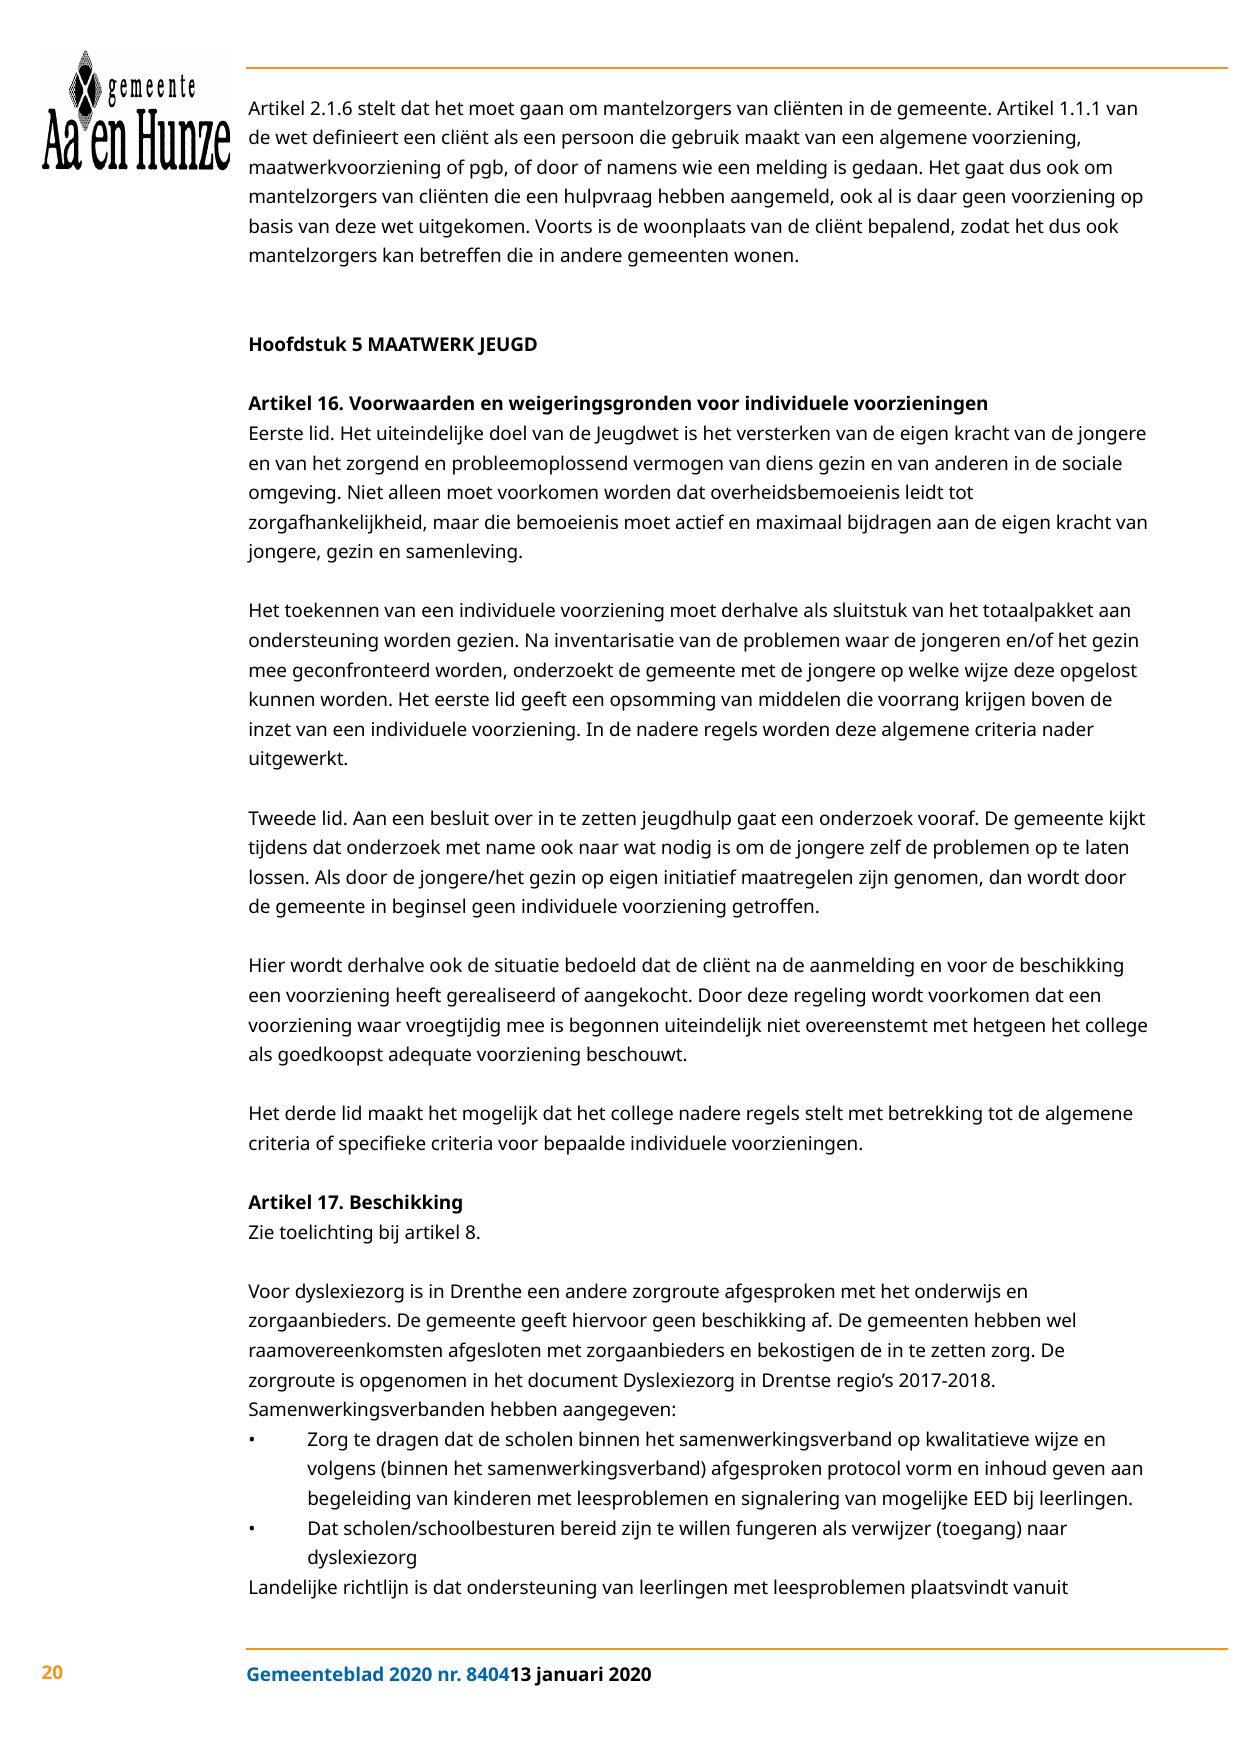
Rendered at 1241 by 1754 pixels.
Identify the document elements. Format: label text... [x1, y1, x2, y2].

list Dat scholen/schoolbesturen bereid zijn te willen fungeren als verwijzer (toegang) naar dyslexiezorg [248, 1515, 1152, 1570]
text Het toekennen van een individuele voorziening moet derhalve als sluitstuk van het totaalpakket aan ondersteuning worden gezien. Na inventarisatie van de problemen waar de jongeren en/of het gezin mee geconfronteerd worden, onderzoekt de gemeente met de jongere op welke wijze deze opgelost kunnen worden. Het eerste lid geeft een opsomming van middelen die voorrang krijgen boven de inzet van een individuele voorziening. In de nadere regels worden deze algemene criteria nader uitgewerkt. [248, 598, 1152, 771]
text Zie toelichting bij artikel 8. [248, 1219, 1152, 1245]
text Het derde lid maakt het mogelijk dat het college nadere regels stelt met betrekking tot de algemene criteria of specifieke criteria voor bepaalde individuele voorzieningen. [248, 1101, 1152, 1156]
text Artikel 2.1.6 stelt dat het moet gaan om mantelzorgers van cliënten in de gemeente. Artikel 1.1.1 van de wet definieert een cliënt als een persoon die gebruik maakt van een algemene voorziening, maatwerkvoorziening of pgb, of door of namens wie een melding is gedaan. Het gaat dus ook om mantelzorgers van cliënten die een hulpvraag hebben aangemeld, ook al is daar geen voorziening op basis van deze wet uitgekomen. Voorts is de woonplaats van de cliënt bepalend, zodat het dus ook mantelzorgers kan betreffen die in andere gemeenten wonen. [248, 95, 1152, 268]
text Hier wordt derhalve ook de situatie bedoeld dat de cliënt na de aanmelding en voor de beschikking een voorziening heeft gerealiseerd of aangekocht. Door deze regeling wordt voorkomen dat een voorziening waar vroegtijdig mee is begonnen uiteindelijk niet overeenstemt met hetgeen het college als goedkoopst adequate voorziening beschouwt. [248, 953, 1152, 1067]
text Artikel 17. Beschikking [248, 1189, 1152, 1215]
picture [41, 47, 231, 172]
text Tweede lid. Aan een besluit over in te zetten jeugdhulp gaat een onderzoek vooraf. De gemeente kijkt tijdens dat onderzoek met name ook naar wat nodig is om de jongere zelf de problemen op te laten lossen. Als door de jongere/het gezin op eigen initiatief maatregelen zijn genomen, dan wordt door de gemeente in beginsel geen individuele voorziening getroffen. [248, 805, 1152, 919]
list Zorg te dragen dat de scholen binnen het samenwerkingsverband op kwalitatieve wijze en volgens (binnen het samenwerkingsverband) afgesproken protocol vorm en inhoud geven aan begeleiding van kinderen met leesproblemen en signalering van mogelijke EED bij leerlingen. [248, 1426, 1152, 1511]
text Samenwerkingsverbanden hebben aangegeven: [248, 1396, 1152, 1422]
text Voor dyslexiezorg is in Drenthe een andere zorgroute afgesproken met het onderwijs en zorgaanbieders. De gemeente geeft hiervoor geen beschikking af. De gemeenten hebben wel raamovereenkomsten afgesloten met zorgaanbieders en bekostigen de in te zetten zorg. De zorgroute is opgenomen in het document Dyslexiezorg in Drentse regio’s 2017-2018. [248, 1278, 1152, 1393]
text Eerste lid. Het uiteindelijke doel van de Jeugdwet is het versterken van de eigen kracht van de jongere en van het zorgend en probleemoplossend vermogen van diens gezin en van anderen in de sociale omgeving. Niet alleen moet voorkomen worden dat overheidsbemoeienis leidt tot zorgafhankelijkheid, maar die bemoeienis moet actief en maximaal bijdragen aan de eigen kracht van jongere, gezin en samenleving. [248, 420, 1152, 564]
text Landelijke richtlijn is dat ondersteuning van leerlingen met leesproblemen plaatsvindt vanuit [248, 1574, 1152, 1600]
text Artikel 16. Voorwaarden en weigeringsgronden voor individuele voorzieningen [248, 391, 1152, 416]
text Hoofdstuk 5 MAATWERK JEUGD [248, 331, 1152, 357]
